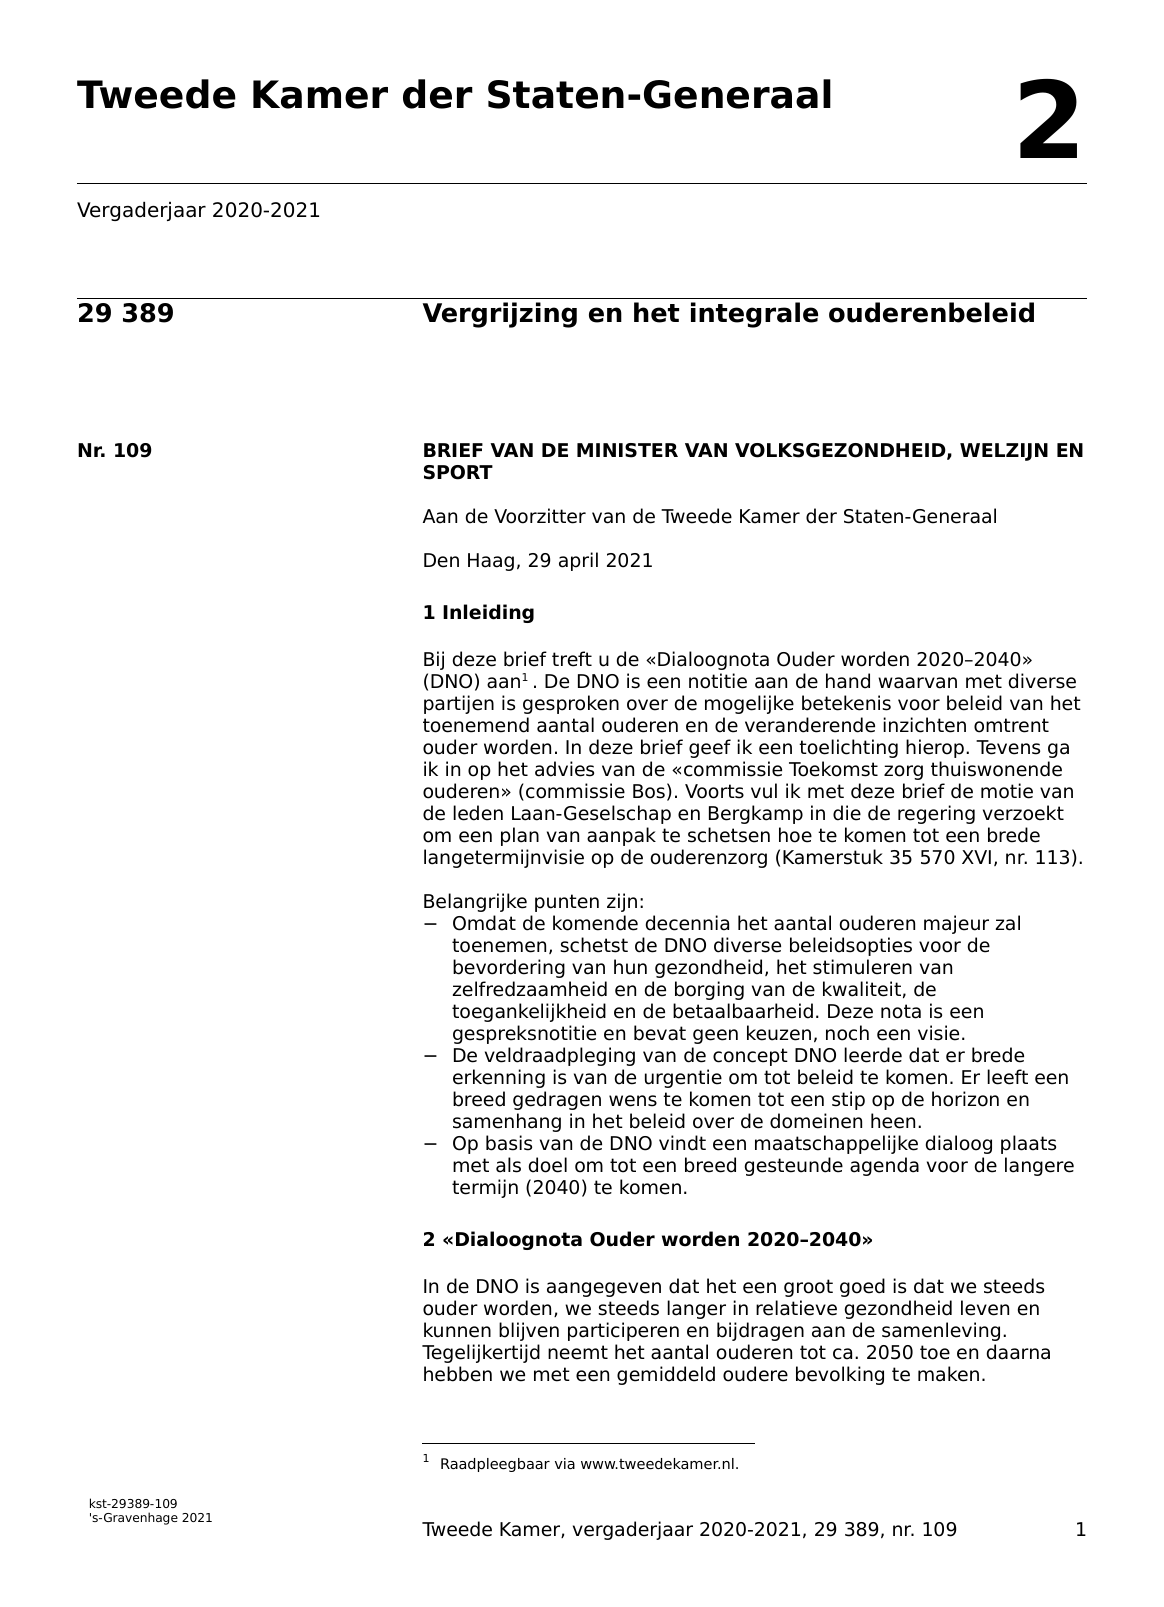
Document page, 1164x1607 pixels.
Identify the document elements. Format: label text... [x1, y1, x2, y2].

subtitle Nr. 109 BRIEF VAN DE MINISTER VAN VOLKSGEZONDHEID, WELZIJN EN SPORT [77, 440, 1087, 484]
text Belangrijke punten zijn: [422, 891, 1087, 913]
text 's-Gravenhage 2021 [88, 1511, 323, 1525]
text Aan de Voorzitter van de Tweede Kamer der Staten-Generaal [422, 506, 1087, 528]
text − Omdat de komende decennia het aantal ouderen majeur zal toenemen, schetst de DNO diverse beleidsopties voor de bevordering van hun gezondheid, het stimuleren van zelfredzaamheid en de borging van de kwaliteit, de toegankelijkheid en de betaalbaarheid. Deze nota is een gespreksnotitie en bevat geen keuzen, noch een visie. [422, 913, 1087, 1045]
text Raadpleegbaar via www.tweedekamer.nl. [422, 1452, 1087, 1474]
table_header 2 [886, 59, 1087, 183]
text kst-29389-109 [88, 1497, 323, 1511]
subtitle 1 Inleiding [422, 602, 1087, 624]
text − De veldraadpleging van de concept DNO leerde dat er brede erkenning is van de urgentie om tot beleid te komen. Er leeft een breed gedragen wens te komen tot een stip op de horizon en samenhang in het beleid over de domeinen heen. [422, 1045, 1087, 1133]
table_header Tweede Kamer der Staten-Generaal [77, 59, 886, 183]
subtitle 29 389 Vergrijzing en het integrale ouderenbeleid [77, 299, 1087, 329]
table_cell Vergaderjaar 2020-2021 [77, 184, 1087, 298]
text − Op basis van de DNO vindt een maatschappelijke dialoog plaats met als doel om tot een breed gesteunde agenda voor de langere termijn (2040) te komen. [422, 1133, 1087, 1199]
subtitle 2 «Dialoognota Ouder worden 2020–2040» [422, 1229, 1087, 1251]
text Bij deze brief treft u de «Dialoognota Ouder worden 2020–2040» (DNO) aan. De DNO is een notitie aan de hand waarvan met diverse partijen is gesproken over de mogelijke betekenis voor beleid van het toenemend aantal ouderen en de veranderende inzichten omtrent ouder worden. In deze brief geef ik een toelichting hierop. Tevens ga ik in op het advies van de «commissie Toekomst zorg thuiswonende ouderen» (commissie Bos). Voorts vul ik met deze brief de motie van de leden Laan-Geselschap en Bergkamp in die de regering verzoekt om een plan van aanpak te schetsen hoe te komen tot een brede langetermijnvisie op de ouderenzorg (Kamerstuk 35 570 XVI, nr. 113). [422, 649, 1087, 869]
text In de DNO is aangegeven dat het een groot goed is dat we steeds ouder worden, we steeds langer in relatieve gezondheid leven en kunnen blijven participeren en bijdragen aan de samenleving. Tegelijkertijd neemt het aantal ouderen tot ca. 2050 toe en daarna hebben we met een gemiddeld oudere bevolking te maken. [422, 1276, 1087, 1386]
text Den Haag, 29 april 2021 [422, 550, 1087, 572]
